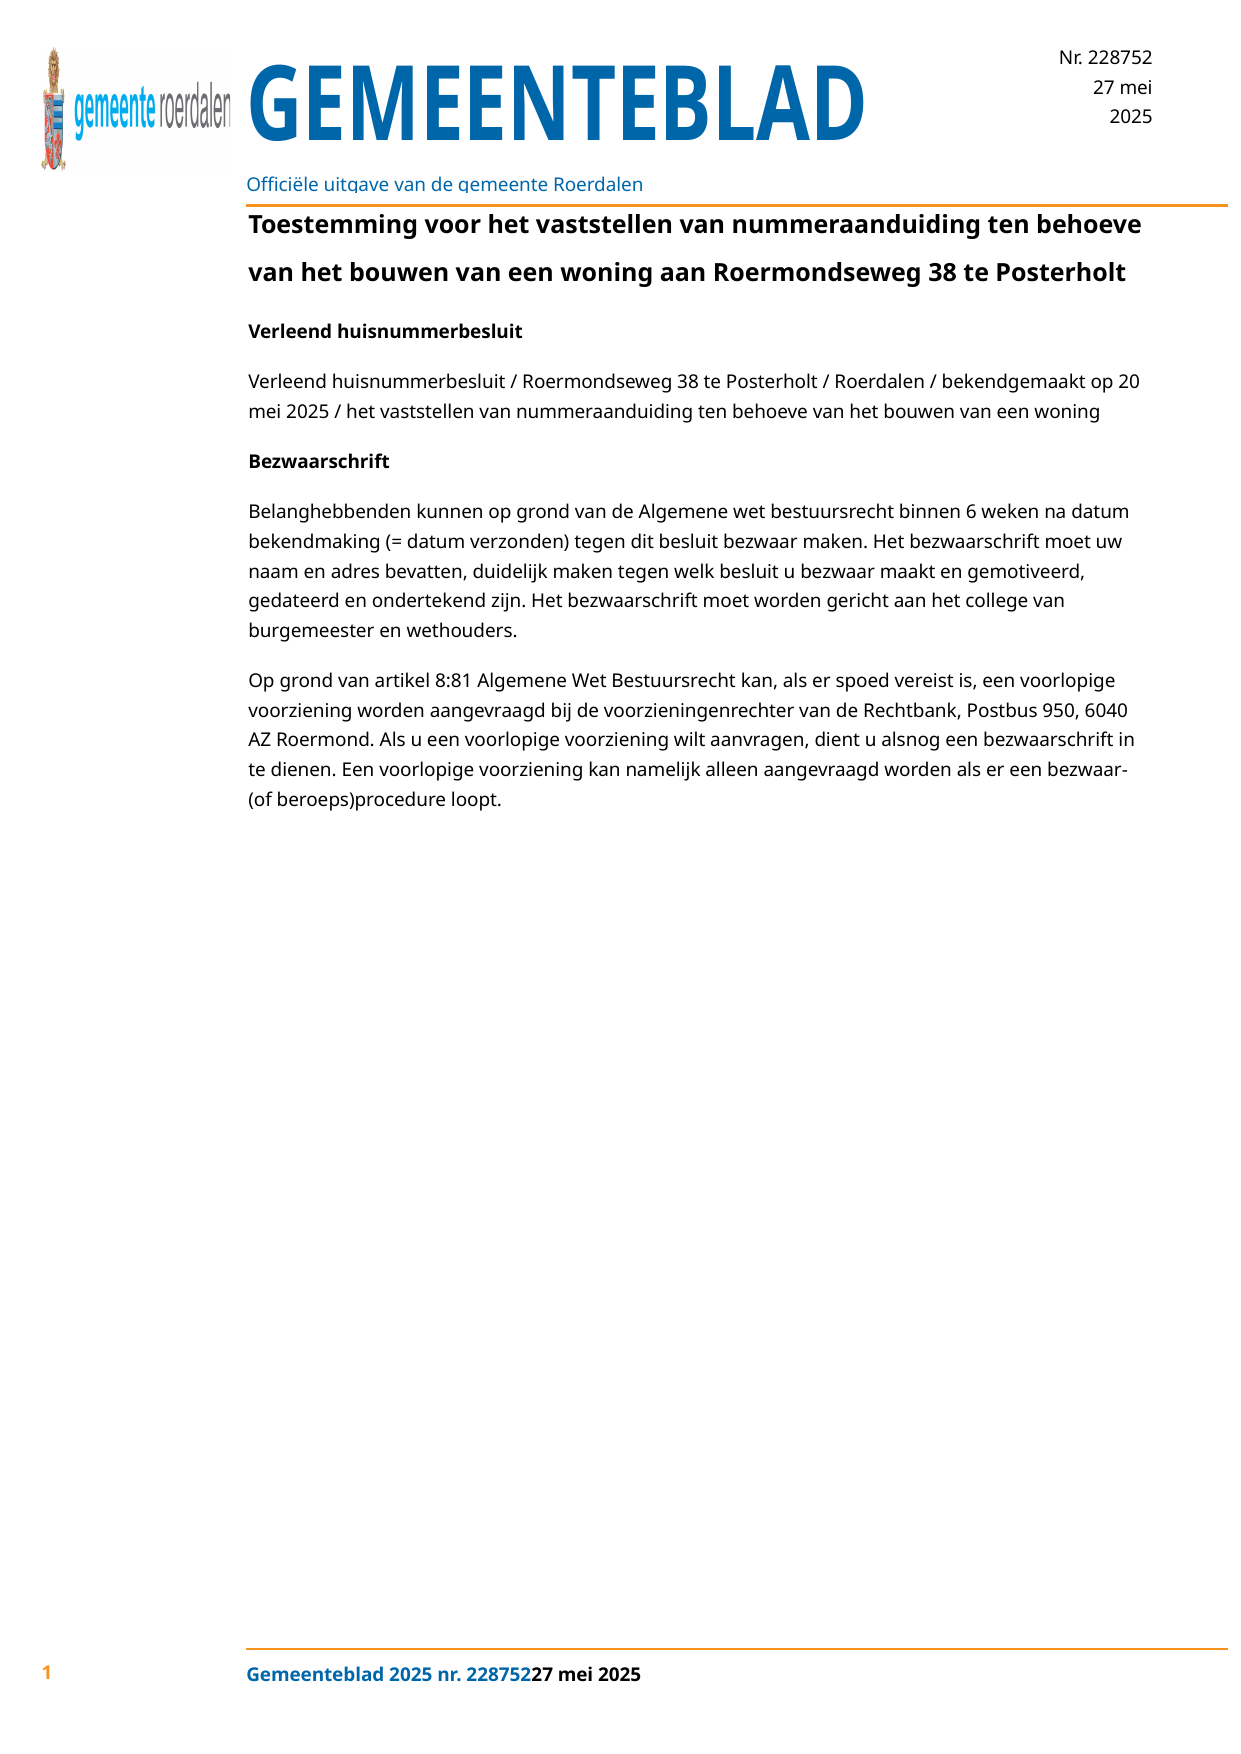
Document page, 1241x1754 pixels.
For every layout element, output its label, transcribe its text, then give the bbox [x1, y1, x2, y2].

text Toestemming voor het vaststellen van nummeraanduiding ten behoeve van het bouwen van een woning aan Roermondseweg 38 te Posterholt [248, 207, 1152, 288]
text Op grond van artikel 8:81 Algemene Wet Bestuursrecht kan, als er spoed vereist is, een voorlopige voorziening worden aangevraagd bij de voorzieningenrechter van de Rechtbank, Postbus 950, 6040 AZ Roermond. Als u een voorlopige voorziening wilt aanvragen, dient u alsnog een bezwaarschrift in te dienen. Een voorlopige voorziening kan namelijk alleen aangevraagd worden als er een bezwaar- (of beroeps)procedure loopt. [248, 667, 1152, 812]
text Verleend huisnummerbesluit [248, 318, 1152, 344]
text Bezwaarschrift [248, 448, 1152, 474]
picture [41, 47, 231, 172]
text Belanghebbenden kunnen op grond van de Algemene wet bestuursrecht binnen 6 weken na datum bekendmaking (= datum verzonden) tegen dit besluit bezwaar maken. Het bezwaarschrift moet uw naam en adres bevatten, duidelijk maken tegen welk besluit u bezwaar maakt en gemotiveerd, gedateerd en ondertekend zijn. Het bezwaarschrift moet worden gericht aan het college van burgemeester en wethouders. [248, 499, 1152, 643]
text Verleend huisnummerbesluit / Roermondseweg 38 te Posterholt / Roerdalen / bekendgemaakt op 20 mei 2025 / het vaststellen van nummeraanduiding ten behoeve van het bouwen van een woning [248, 368, 1152, 424]
